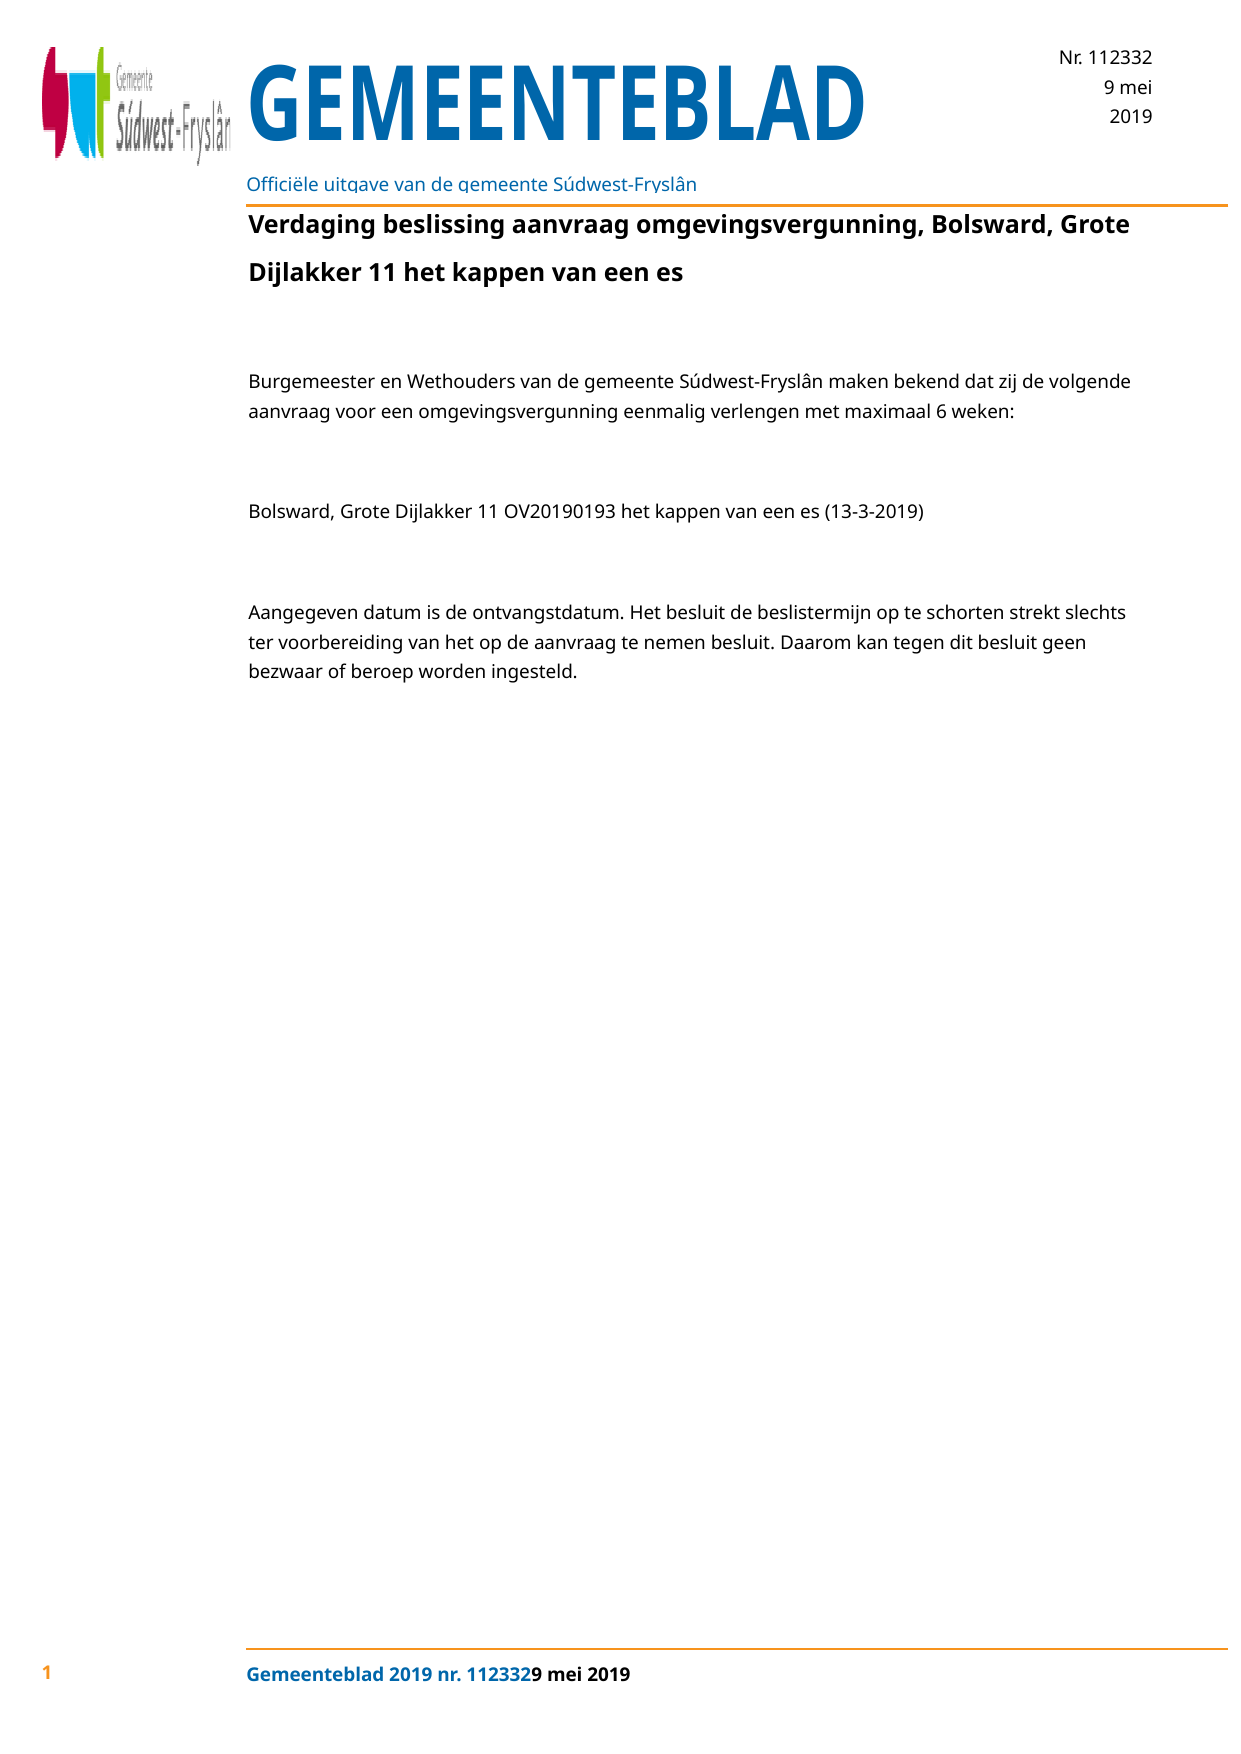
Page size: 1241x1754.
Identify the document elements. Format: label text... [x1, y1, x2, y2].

text Verdaging beslissing aanvraag omgevingsvergunning, Bolsward, Grote Dijlakker 11 het kappen van een es [248, 207, 1152, 288]
text Burgemeester en Wethouders van de gemeente Súdwest-Fryslân maken bekend dat zij de volgende aanvraag voor een omgevingsvergunning eenmalig verlengen met maximaal 6 weken: [248, 368, 1152, 424]
picture [41, 47, 231, 172]
text Aangegeven datum is de ontvangstdatum. Het besluit de beslistermijn op te schorten strekt slechts ter voorbereiding van het op de aanvraag te nemen besluit. Daarom kan tegen dit besluit geen bezwaar of beroep worden ingesteld. [248, 599, 1152, 684]
text Bolsward, Grote Dijlakker 11 OV20190193 het kappen van een es (13-3-2019) [248, 499, 1152, 524]
